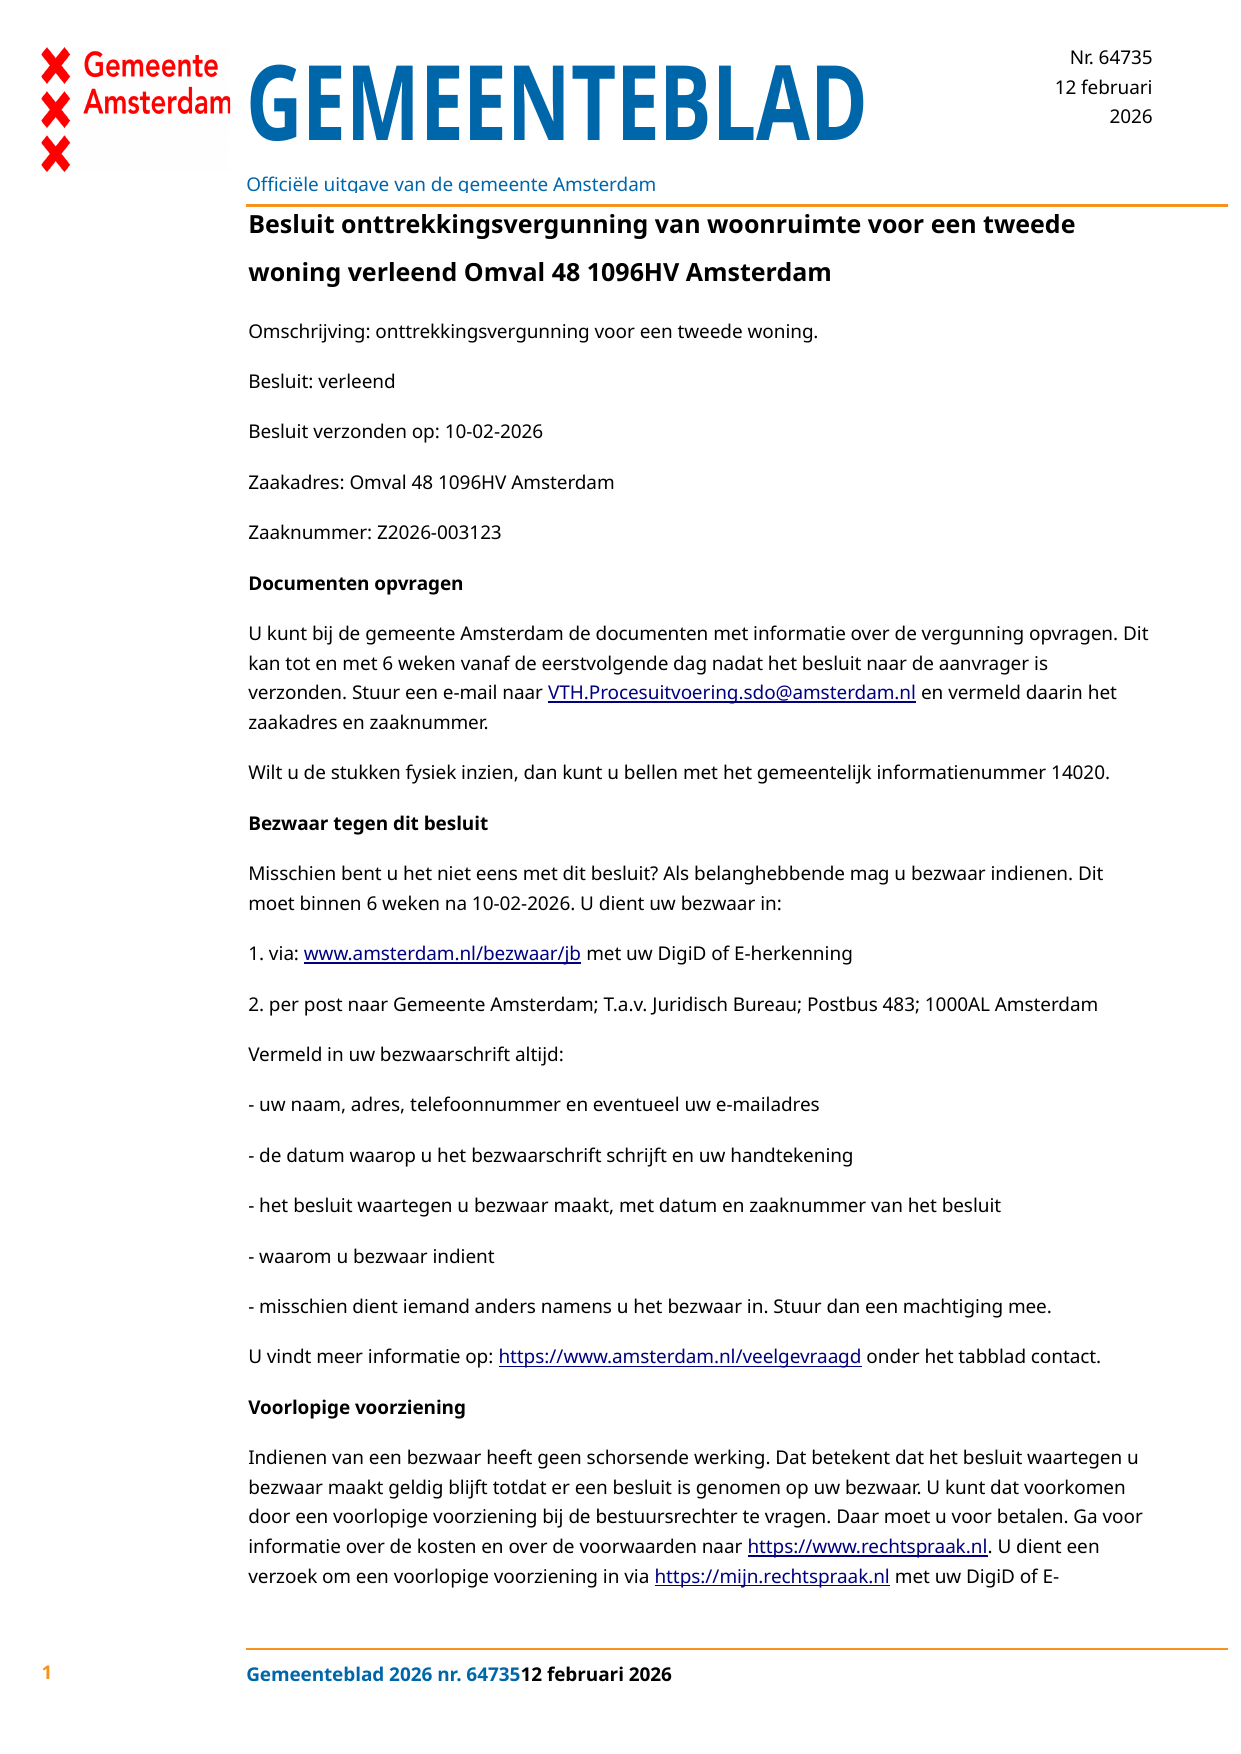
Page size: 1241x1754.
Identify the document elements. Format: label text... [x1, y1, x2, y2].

text Besluit verzonden op: 10-02-2026 [248, 419, 1152, 444]
text 2. per post naar Gemeente Amsterdam; T.a.v. Juridisch Bureau; Postbus 483; 1000AL Amsterdam [248, 991, 1152, 1017]
text Indienen van een bezwaar heeft geen schorsende werking. Dat betekent dat het besluit waartegen u bezwaar maakt geldig blijft totdat er een besluit is genomen op uw bezwaar. U kunt dat voorkomen door een voorlopige voorziening bij de bestuursrechter te vragen. Daar moet u voor betalen. Ga voor informatie over de kosten en over de voorwaarden naar https://www.rechtspraak.nl. U dient een verzoek om een voorlopige voorziening in via https://mijn.rechtspraak.nl met uw DigiD of E- [248, 1444, 1152, 1589]
text Misschien bent u het niet eens met dit besluit? Als belanghebbende mag u bezwaar indienen. Dit moet binnen 6 weken na 10-02-2026. U dient uw bezwaar in: [248, 860, 1152, 916]
text Zaakadres: Omval 48 1096HV Amsterdam [248, 469, 1152, 495]
text Vermeld in uw bezwaarschrift altijd: [248, 1041, 1152, 1067]
text - uw naam, adres, telefoonnummer en eventueel uw e-mailadres [248, 1092, 1152, 1117]
text Besluit onttrekkingsvergunning van woonruimte voor een tweede woning verleend Omval 48 1096HV Amsterdam [248, 207, 1152, 288]
text - de datum waarop u het bezwaarschrift schrijft en uw handtekening [248, 1142, 1152, 1168]
text - misschien dient iemand anders namens u het bezwaar in. Stuur dan een machtiging mee. [248, 1293, 1152, 1319]
text U vindt meer informatie op: https://www.amsterdam.nl/veelgevraagd onder het tabblad contact. [248, 1344, 1152, 1369]
text Omschrijving: onttrekkingsvergunning voor een tweede woning. [248, 318, 1152, 344]
text Besluit: verleend [248, 368, 1152, 394]
picture [41, 47, 231, 172]
text Zaaknummer: Z2026-003123 [248, 519, 1152, 545]
text 1. via: www.amsterdam.nl/bezwaar/jb met uw DigiD of E-herkenning [248, 940, 1152, 966]
text U kunt bij de gemeente Amsterdam de documenten met informatie over de vergunning opvragen. Dit kan tot en met 6 weken vanaf de eerstvolgende dag nadat het besluit naar de aanvrager is verzonden. Stuur een e-mail naar VTH.Procesuitvoering.sdo@amsterdam.nl en vermeld daarin het zaakadres en zaaknummer. [248, 620, 1152, 735]
text Documenten opvragen [248, 570, 1152, 596]
text Wilt u de stukken fysiek inzien, dan kunt u bellen met het gemeentelijk informatienummer 14020. [248, 759, 1152, 785]
text Bezwaar tegen dit besluit [248, 810, 1152, 836]
text - het besluit waartegen u bezwaar maakt, met datum en zaaknummer van het besluit [248, 1192, 1152, 1218]
text Voorlopige voorziening [248, 1394, 1152, 1420]
text - waarom u bezwaar indient [248, 1243, 1152, 1269]
